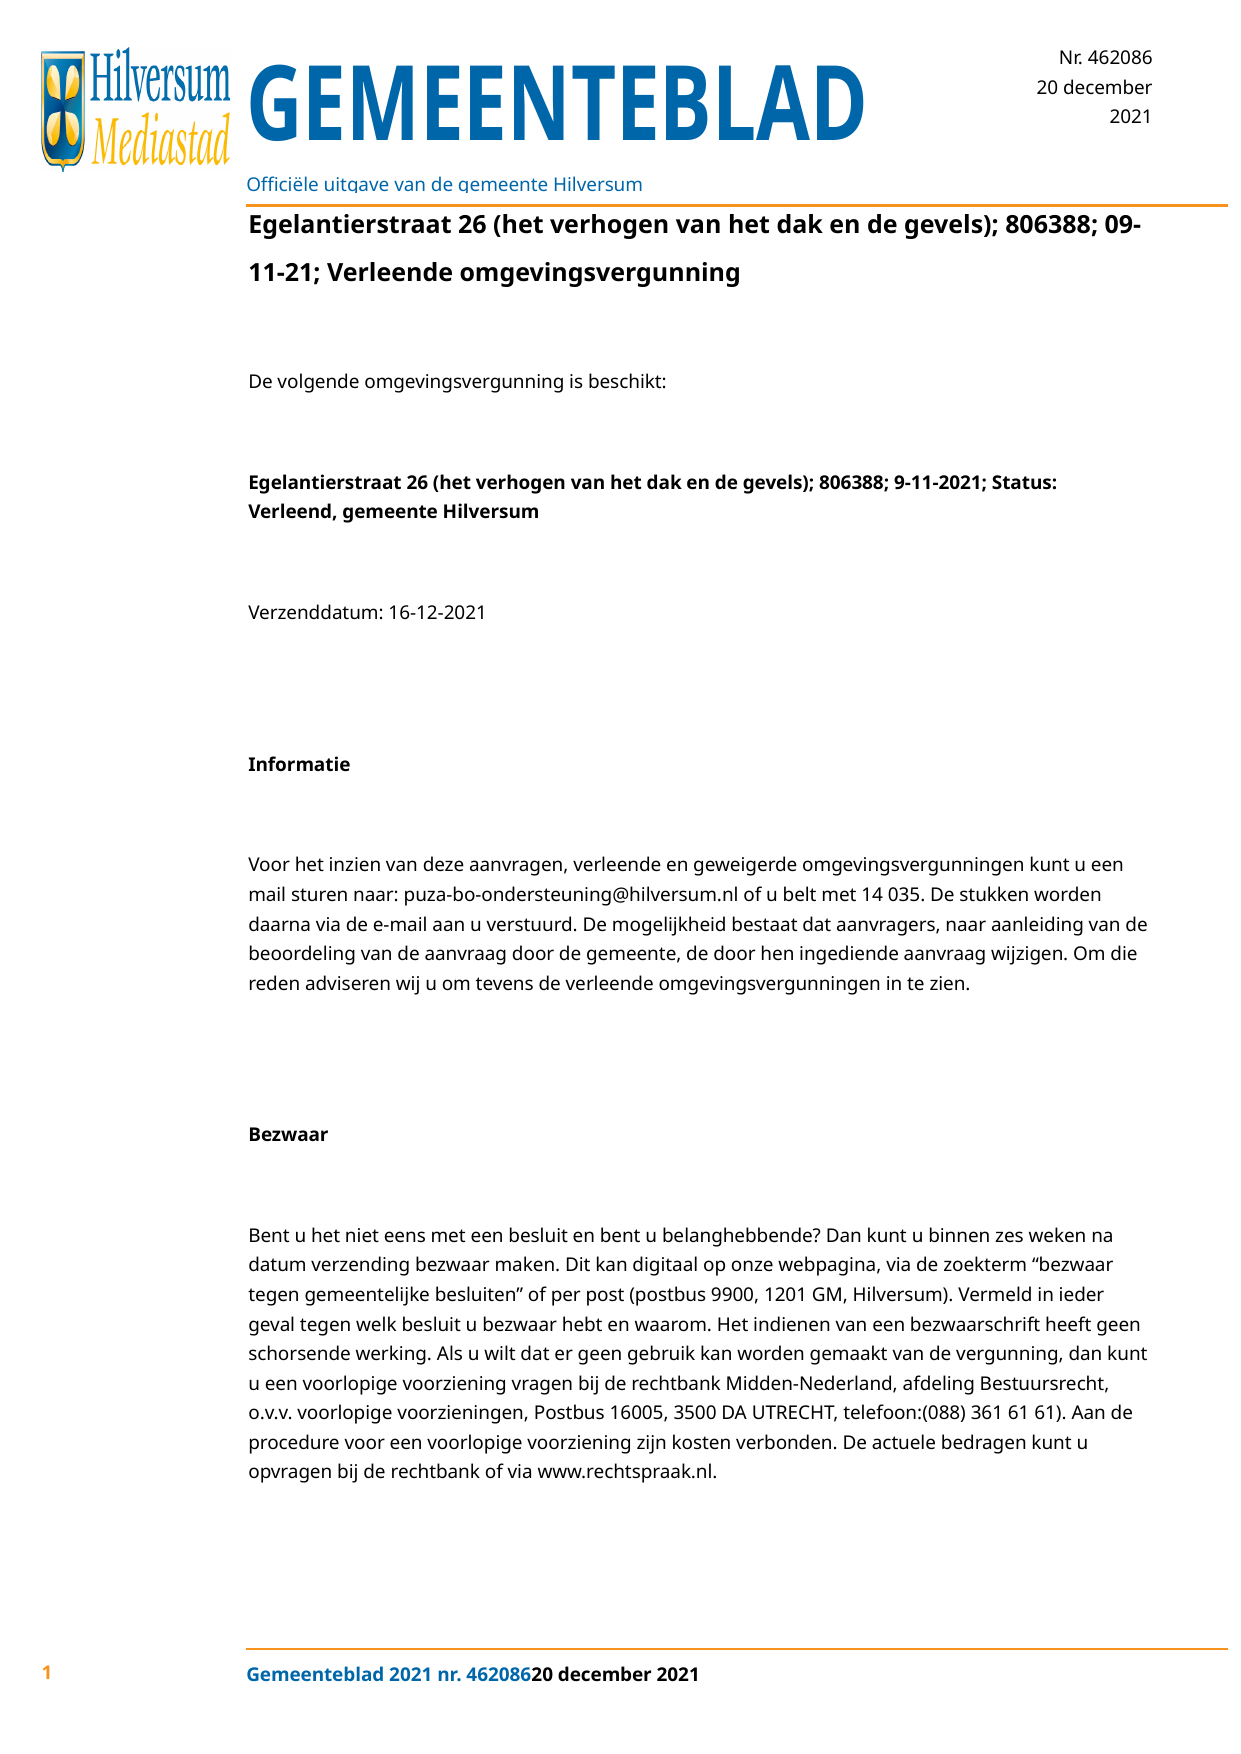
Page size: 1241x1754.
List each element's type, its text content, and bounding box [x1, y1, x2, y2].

text Informatie [248, 751, 1152, 777]
text Verzenddatum: 16-12-2021 [248, 599, 1152, 625]
picture [41, 47, 231, 172]
text Bent u het niet eens met een besluit en bent u belanghebbende? Dan kunt u binnen zes weken na datum verzending bezwaar maken. Dit kan digitaal op onze webpagina, via de zoekterm “bezwaar tegen gemeentelijke besluiten” of per post (postbus 9900, 1201 GM, Hilversum). Vermeld in ieder geval tegen welk besluit u bezwaar hebt en waarom. Het indienen van een bezwaarschrift heeft geen schorsende werking. Als u wilt dat er geen gebruik kan worden gemaakt van de vergunning, dan kunt u een voorlopige voorziening vragen bij de rechtbank Midden-Nederland, afdeling Bestuursrecht, o.v.v. voorlopige voorzieningen, Postbus 16005, 3500 DA UTRECHT, telefoon:(088) 361 61 61). Aan de procedure voor een voorlopige voorziening zijn kosten verbonden. De actuele bedragen kunt u opvragen bij de rechtbank of via www.rechtspraak.nl. [248, 1222, 1152, 1484]
text Egelantierstraat 26 (het verhogen van het dak en de gevels); 806388; 9-11-2021; Status: Verleend, gemeente Hilversum [248, 469, 1152, 524]
text De volgende omgevingsvergunning is beschikt: [248, 368, 1152, 394]
text Bezwaar [248, 1121, 1152, 1147]
text Voor het inzien van deze aanvragen, verleende en geweigerde omgevingsvergunningen kunt u een mail sturen naar: puza-bo-ondersteuning@hilversum.nl of u belt met 14 035. De stukken worden daarna via de e-mail aan u verstuurd. De mogelijkheid bestaat dat aanvragers, naar aanleiding van de beoordeling van de aanvraag door de gemeente, de door hen ingediende aanvraag wijzigen. Om die reden adviseren wij u om tevens de verleende omgevingsvergunningen in te zien. [248, 852, 1152, 996]
text Egelantierstraat 26 (het verhogen van het dak en de gevels); 806388; 09-11-21; Verleende omgevingsvergunning [248, 207, 1152, 288]
